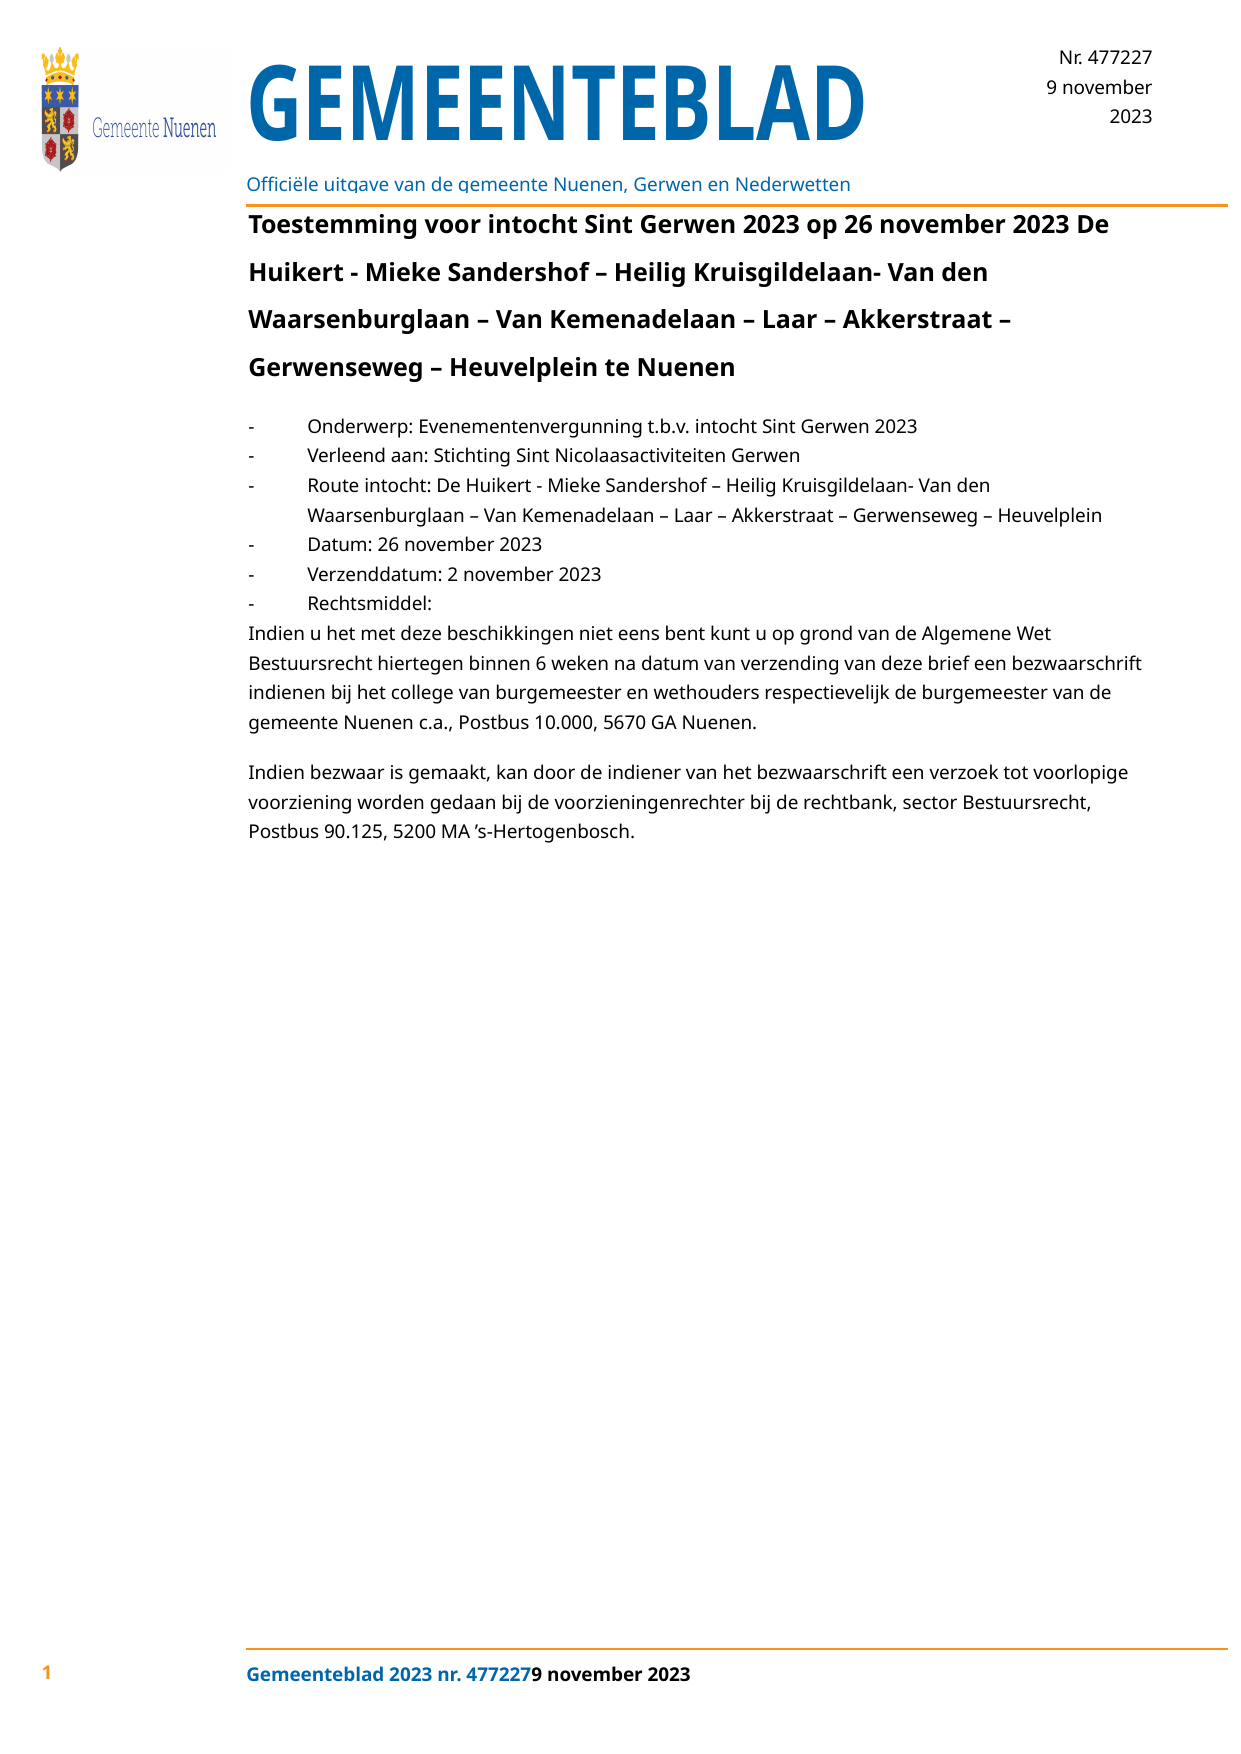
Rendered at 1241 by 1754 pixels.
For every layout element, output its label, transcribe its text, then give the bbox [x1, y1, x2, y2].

list Onderwerp: Evenementenvergunning t.b.v. intocht Sint Gerwen 2023 [248, 413, 1152, 439]
text Indien u het met deze beschikkingen niet eens bent kunt u op grond van de Algemene Wet Bestuursrecht hiertegen binnen 6 weken na datum van verzending van deze brief een bezwaarschrift indienen bij het college van burgemeester en wethouders respectievelijk de burgemeester van de gemeente Nuenen c.a., Postbus 10.000, 5670 GA Nuenen. [248, 620, 1152, 735]
text Toestemming voor intocht Sint Gerwen 2023 op 26 november 2023 De Huikert - Mieke Sandershof – Heilig Kruisgildelaan- Van den Waarsenburglaan – Van Kemenadelaan – Laar – Akkerstraat – Gerwenseweg – Heuvelplein te Nuenen [248, 207, 1152, 384]
list Verleend aan: Stichting Sint Nicolaasactiviteiten Gerwen [248, 443, 1152, 468]
list Rechtsmiddel: [248, 591, 1152, 616]
list Route intocht: De Huikert - Mieke Sandershof – Heilig Kruisgildelaan- Van den Waarsenburglaan – Van Kemenadelaan – Laar – Akkerstraat – Gerwenseweg – Heuvelplein [248, 472, 1152, 528]
picture [41, 47, 231, 172]
list Datum: 26 november 2023 [248, 531, 1152, 557]
text Indien bezwaar is gemaakt, kan door de indiener van het bezwaarschrift een verzoek tot voorlopige voorziening worden gedaan bij de voorzieningenrechter bij de rechtbank, sector Bestuursrecht, Postbus 90.125, 5200 MA ’s-Hertogenbosch. [248, 759, 1152, 844]
list Verzenddatum: 2 november 2023 [248, 561, 1152, 587]
